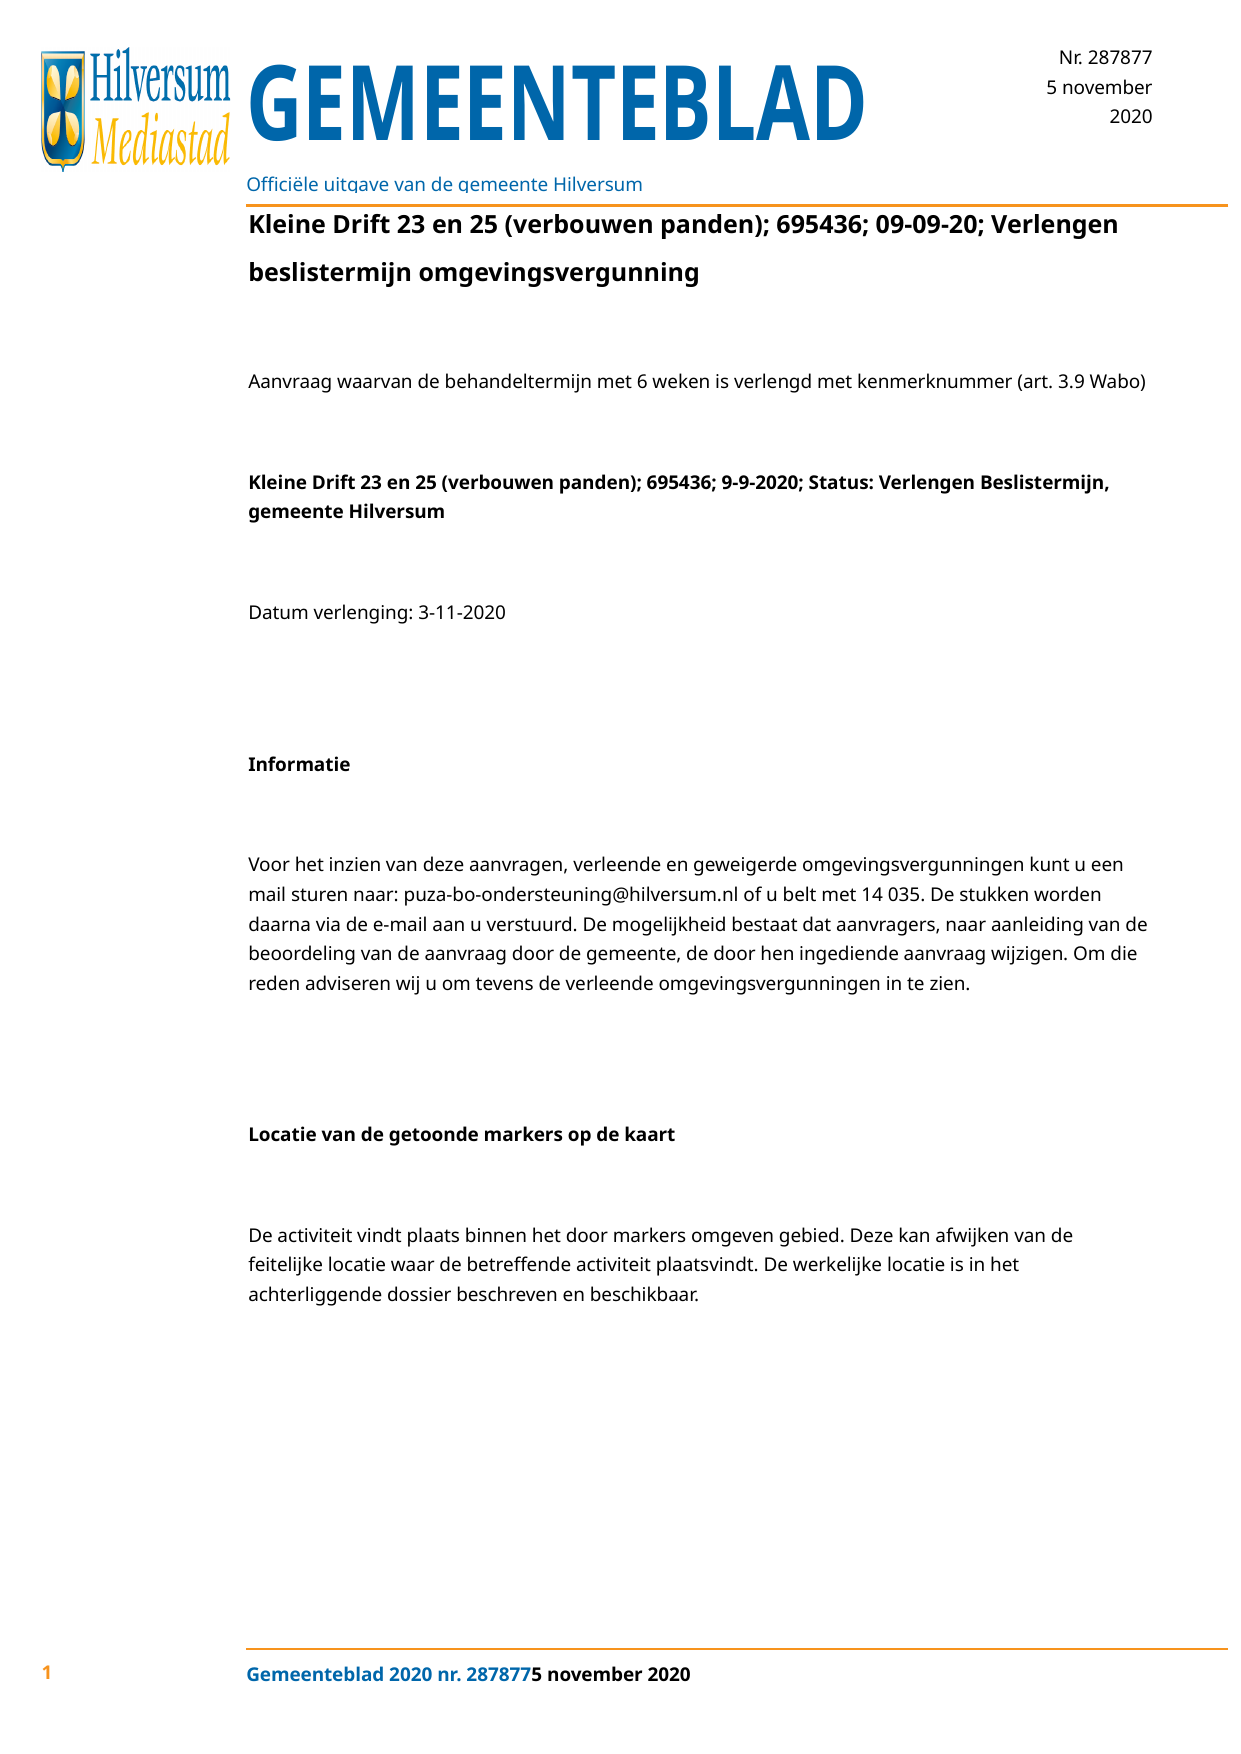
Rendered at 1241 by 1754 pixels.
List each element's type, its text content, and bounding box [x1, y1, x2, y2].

text De activiteit vindt plaats binnen het door markers omgeven gebied. Deze kan afwijken van de feitelijke locatie waar de betreffende activiteit plaatsvindt. De werkelijke locatie is in het achterliggende dossier beschreven en beschikbaar. [248, 1222, 1152, 1307]
text Kleine Drift 23 en 25 (verbouwen panden); 695436; 09-09-20; Verlengen beslistermijn omgevingsvergunning [248, 207, 1152, 288]
text Informatie [248, 751, 1152, 777]
picture [41, 47, 231, 172]
text Datum verlenging: 3-11-2020 [248, 599, 1152, 625]
text Kleine Drift 23 en 25 (verbouwen panden); 695436; 9-9-2020; Status: Verlengen Beslistermijn, gemeente Hilversum [248, 469, 1152, 524]
text Locatie van de getoonde markers op de kaart [248, 1121, 1152, 1147]
text Aanvraag waarvan de behandeltermijn met 6 weken is verlengd met kenmerknummer (art. 3.9 Wabo) [248, 368, 1152, 394]
text Voor het inzien van deze aanvragen, verleende en geweigerde omgevingsvergunningen kunt u een mail sturen naar: puza-bo-ondersteuning@hilversum.nl of u belt met 14 035. De stukken worden daarna via de e-mail aan u verstuurd. De mogelijkheid bestaat dat aanvragers, naar aanleiding van de beoordeling van de aanvraag door de gemeente, de door hen ingediende aanvraag wijzigen. Om die reden adviseren wij u om tevens de verleende omgevingsvergunningen in te zien. [248, 852, 1152, 996]
